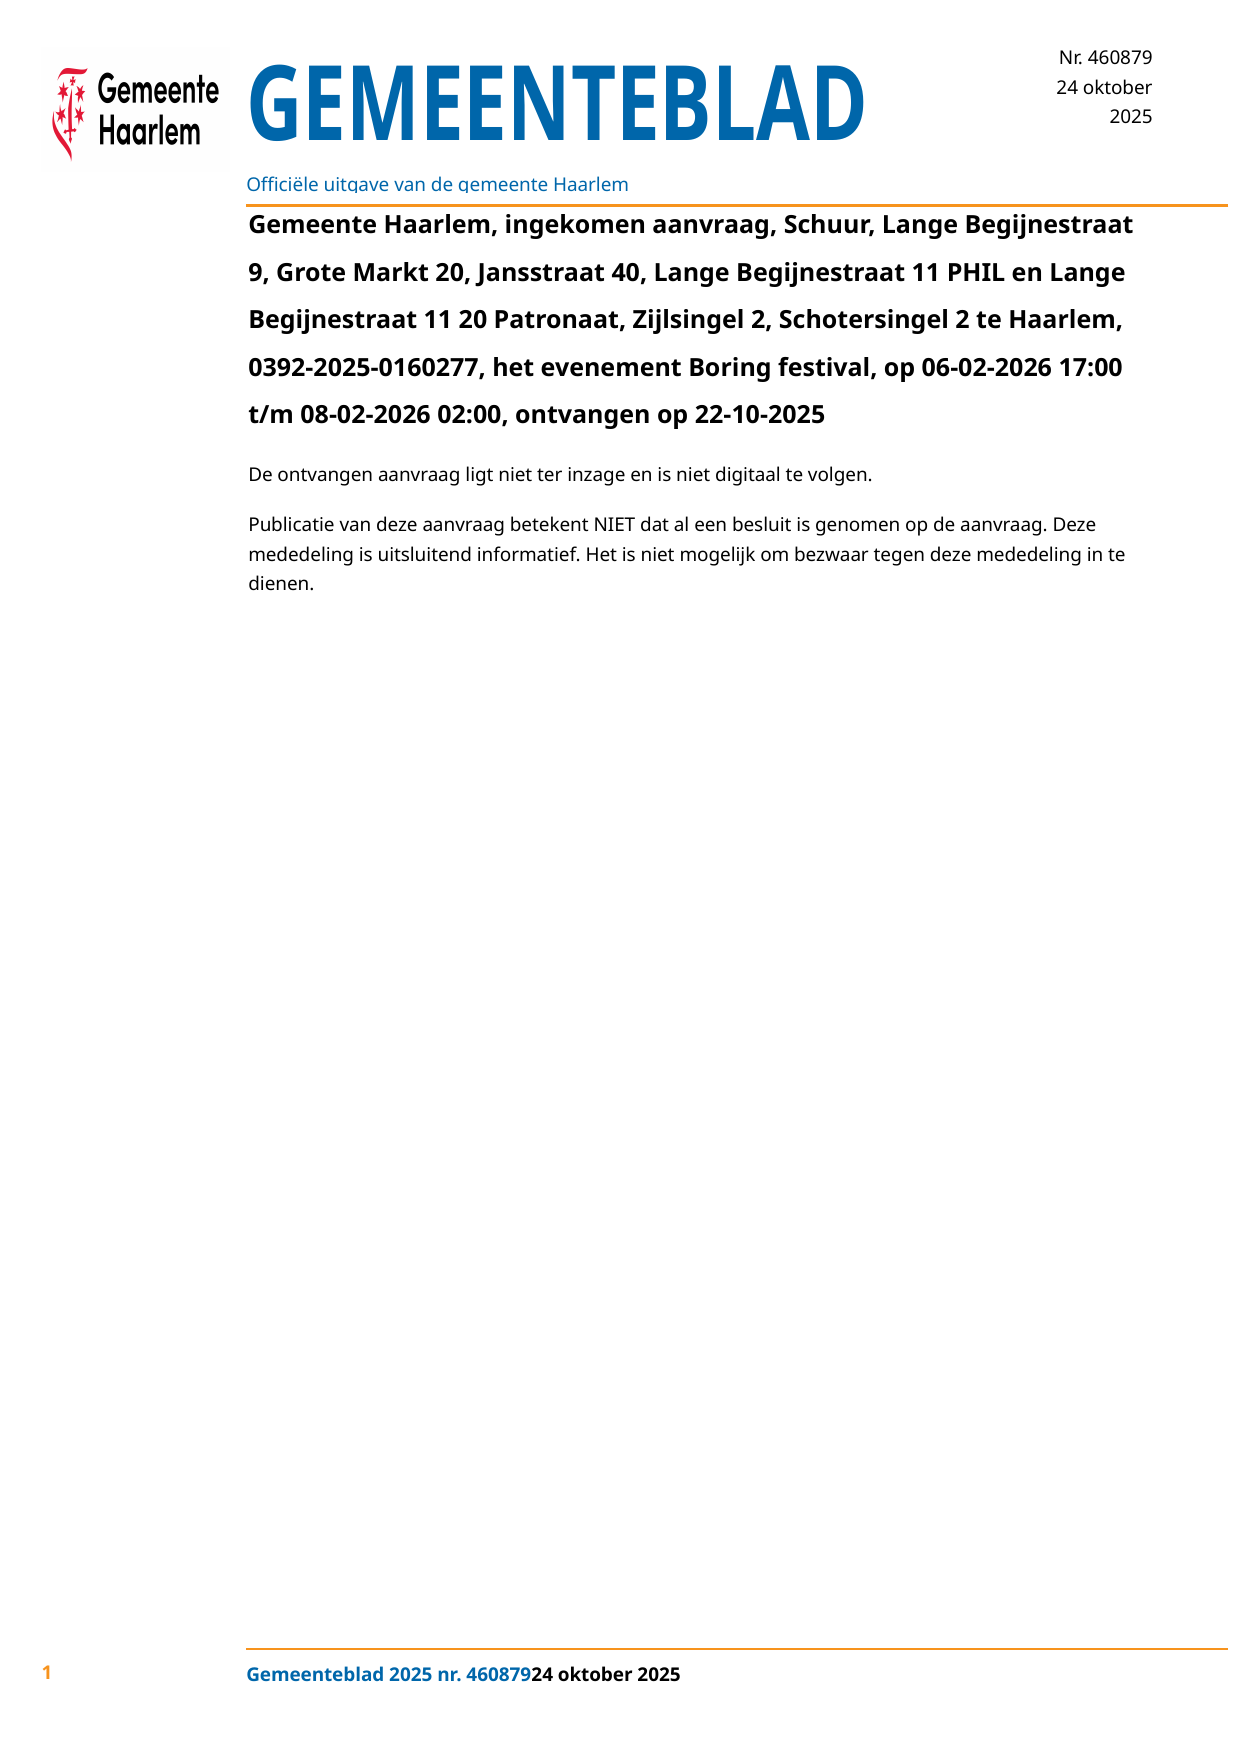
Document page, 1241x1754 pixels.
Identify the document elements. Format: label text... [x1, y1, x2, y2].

text Publicatie van deze aanvraag betekent NIET dat al een besluit is genomen op de aanvraag. Deze mededeling is uitsluitend informatief. Het is niet mogelijk om bezwaar tegen deze mededeling in te dienen. [248, 511, 1152, 596]
picture [41, 47, 231, 172]
text Gemeente Haarlem, ingekomen aanvraag, Schuur, Lange Begijnestraat 9, Grote Markt 20, Jansstraat 40, Lange Begijnestraat 11 PHIL en Lange Begijnestraat 11 20 Patronaat, Zijlsingel 2, Schotersingel 2 te Haarlem, 0392-2025-0160277, het evenement Boring festival, op 06-02-2026 17:00 t/m 08-02-2026 02:00, ontvangen op 22-10-2025 [248, 207, 1152, 431]
text De ontvangen aanvraag ligt niet ter inzage en is niet digitaal te volgen. [248, 461, 1152, 486]
